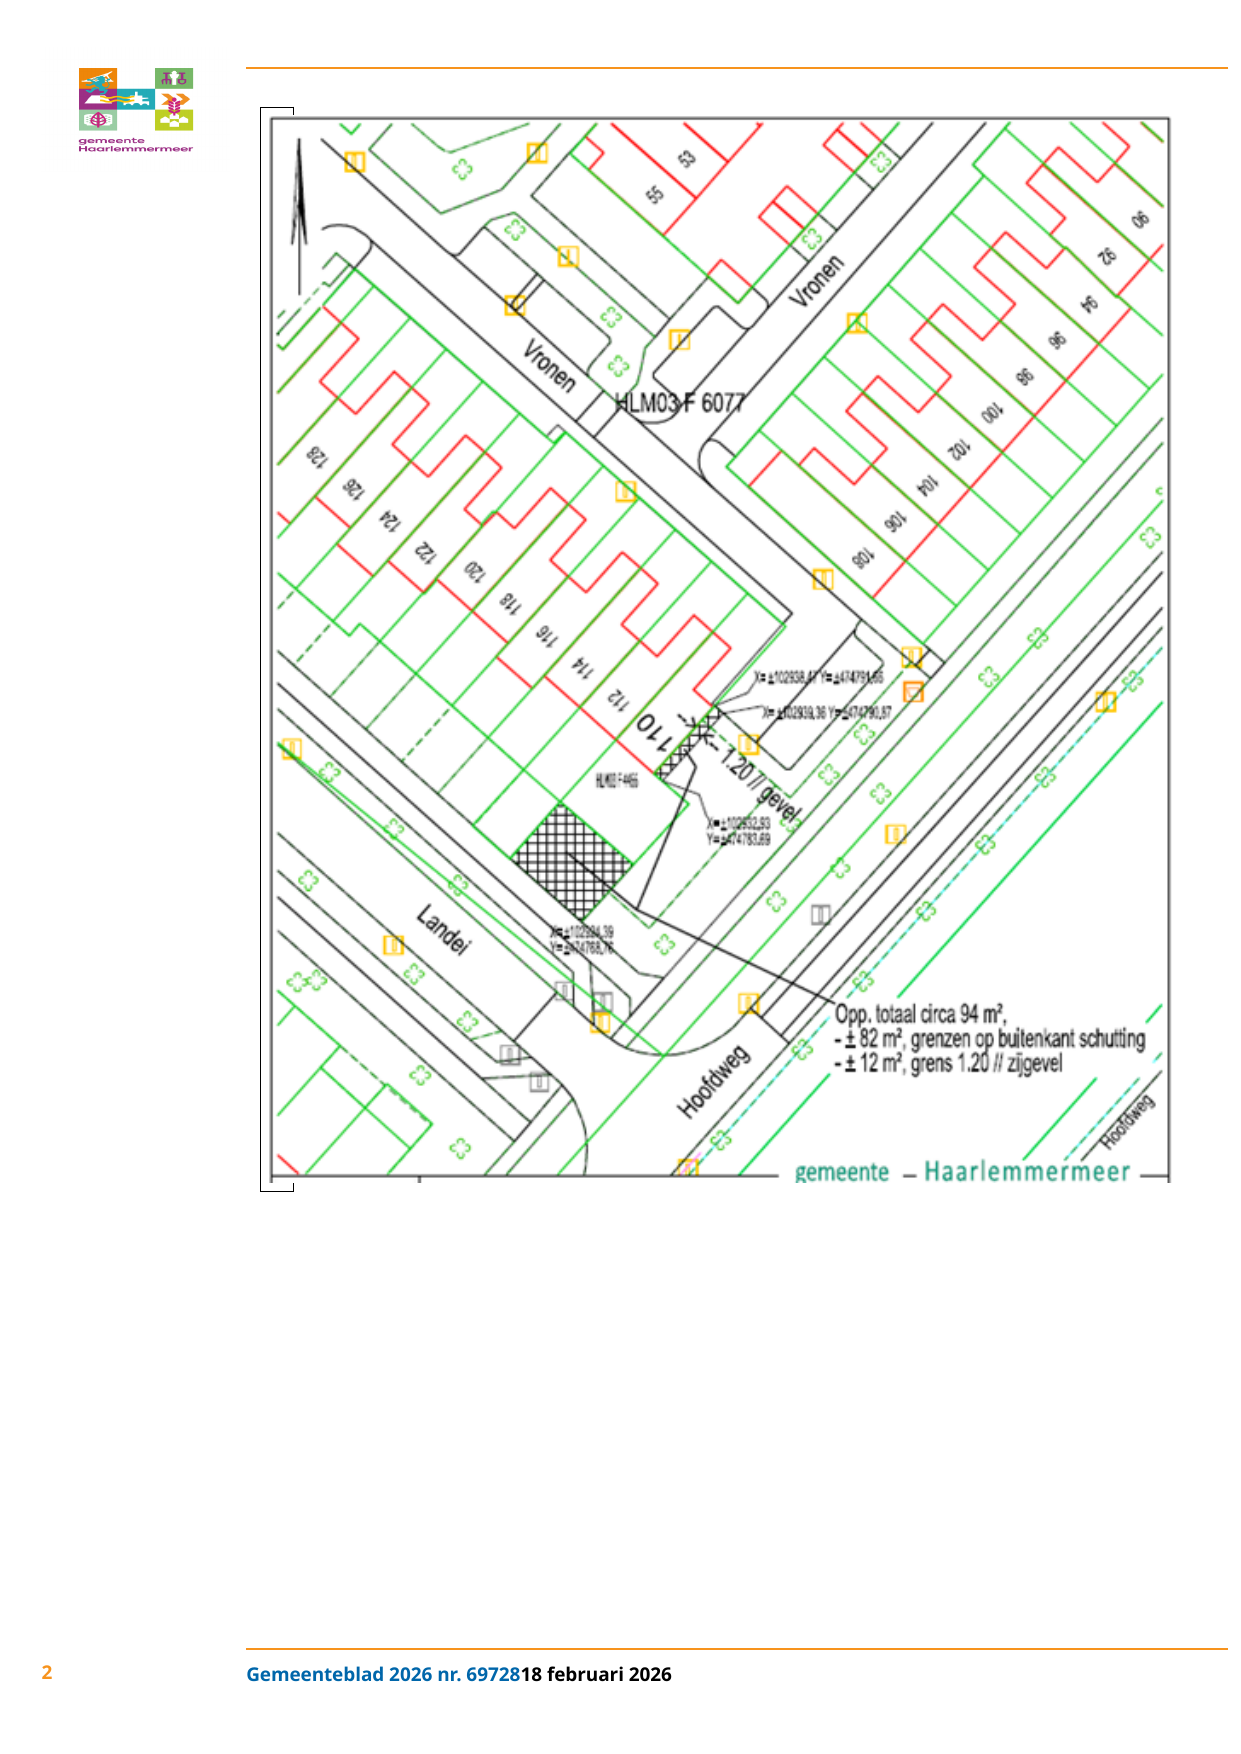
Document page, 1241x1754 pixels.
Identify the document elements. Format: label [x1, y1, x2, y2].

picture [268, 115, 1173, 1183]
picture [41, 47, 231, 172]
